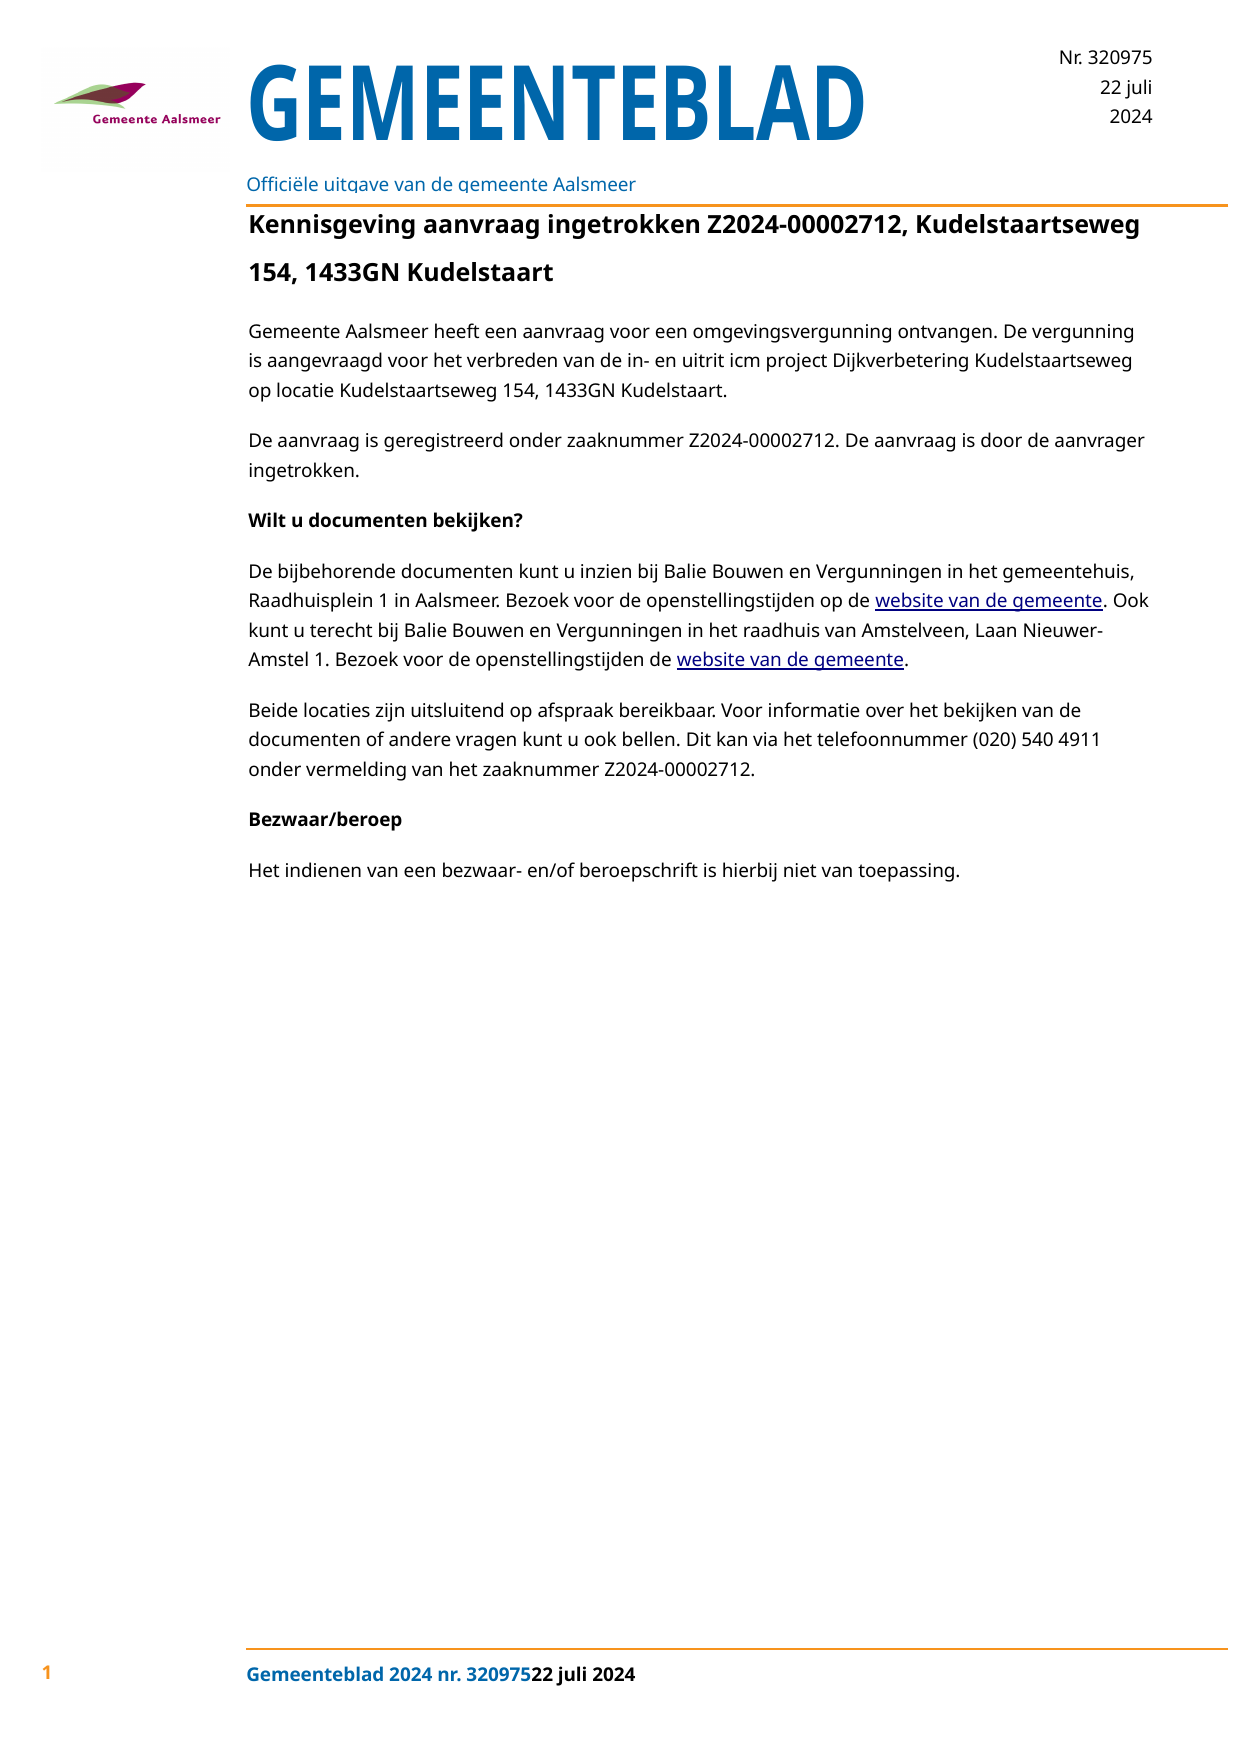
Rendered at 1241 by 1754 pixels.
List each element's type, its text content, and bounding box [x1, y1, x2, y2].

text De bijbehorende documenten kunt u inzien bij Balie Bouwen en Vergunningen in het gemeentehuis, Raadhuisplein 1 in Aalsmeer. Bezoek voor de openstellingstijden op de website van de gemeente. Ook kunt u terecht bij Balie Bouwen en Vergunningen in het raadhuis van Amstelveen, Laan Nieuwer-Amstel 1. Bezoek voor de openstellingstijden de website van de gemeente. [248, 558, 1152, 672]
text Kennisgeving aanvraag ingetrokken Z2024-00002712, Kudelstaartseweg 154, 1433GN Kudelstaart [248, 207, 1152, 288]
text Bezwaar/beroep [248, 807, 1152, 832]
text Gemeente Aalsmeer heeft een aanvraag voor een omgevingsvergunning ontvangen. De vergunning is aangevraagd voor het verbreden van de in- en uitrit icm project Dijkverbetering Kudelstaartseweg op locatie Kudelstaartseweg 154, 1433GN Kudelstaart. [248, 318, 1152, 403]
text Het indienen van een bezwaar- en/of beroepschrift is hierbij niet van toepassing. [248, 857, 1152, 883]
text De aanvraag is geregistreerd onder zaaknummer Z2024-00002712. De aanvraag is door de aanvrager ingetrokken. [248, 427, 1152, 483]
text Wilt u documenten bekijken? [248, 507, 1152, 533]
picture [41, 47, 231, 172]
text Beide locaties zijn uitsluitend op afspraak bereikbaar. Voor informatie over het bekijken van de documenten of andere vragen kunt u ook bellen. Dit kan via het telefoonnummer (020) 540 4911 onder vermelding van het zaaknummer Z2024-00002712. [248, 697, 1152, 782]
